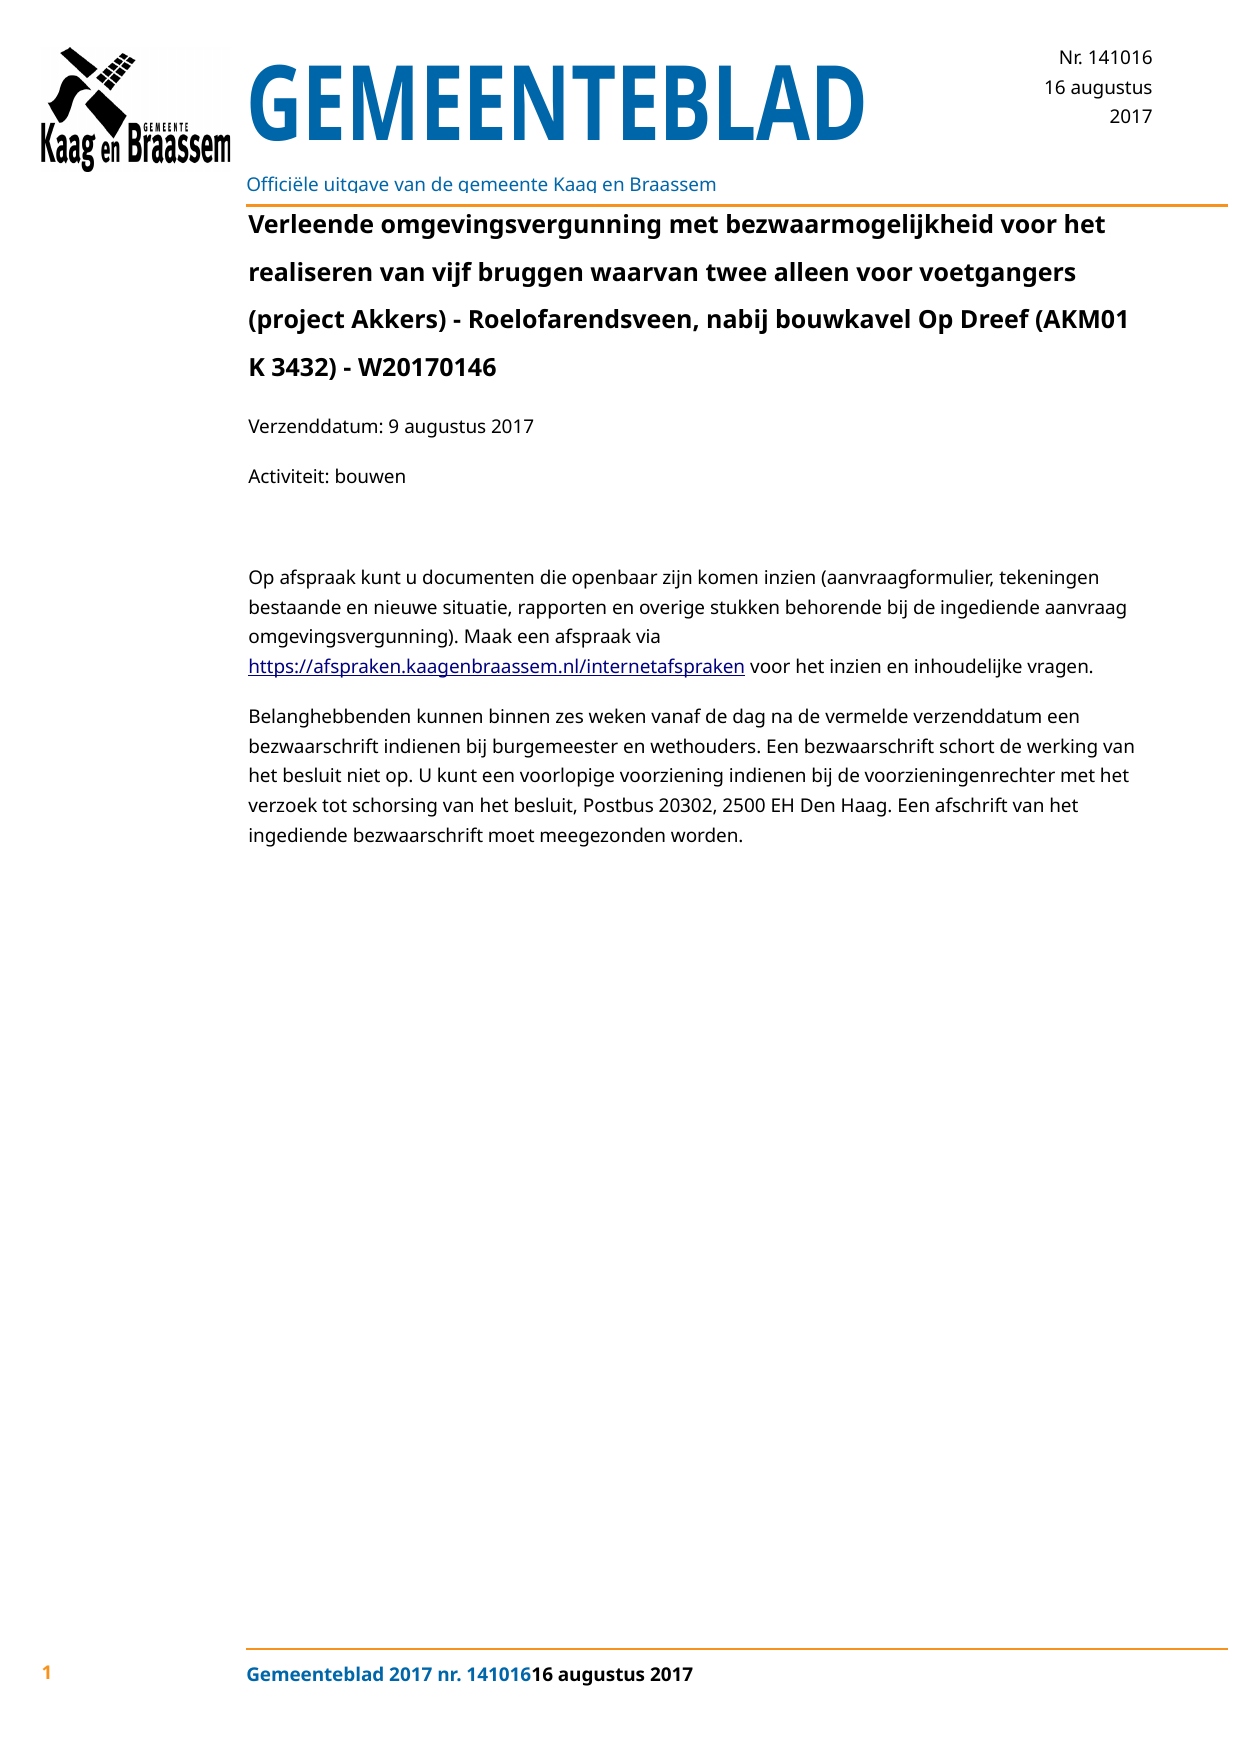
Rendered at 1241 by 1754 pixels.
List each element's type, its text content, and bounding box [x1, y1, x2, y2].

text Activiteit: bouwen [248, 463, 1152, 489]
text Op afspraak kunt u documenten die openbaar zijn komen inzien (aanvraagformulier, tekeningen bestaande en nieuwe situatie, rapporten en overige stukken behorende bij de ingediende aanvraag omgevingsvergunning). Maak een afspraak via https://afspraken.kaagenbraassem.nl/internetafspraken voor het inzien en inhoudelijke vragen. [248, 564, 1152, 679]
picture [41, 47, 231, 172]
text Verleende omgevingsvergunning met bezwaarmogelijkheid voor het realiseren van vijf bruggen waarvan twee alleen voor voetgangers (project Akkers) - Roelofarendsveen, nabij bouwkavel Op Dreef (AKM01 K 3432) - W20170146 [248, 207, 1152, 384]
text Verzenddatum: 9 augustus 2017 [248, 413, 1152, 439]
text Belanghebbenden kunnen binnen zes weken vanaf de dag na de vermelde verzenddatum een bezwaarschrift indienen bij burgemeester en wethouders. Een bezwaarschrift schort de werking van het besluit niet op. U kunt een voorlopige voorziening indienen bij de voorzieningenrechter met het verzoek tot schorsing van het besluit, Postbus 20302, 2500 EH Den Haag. Een afschrift van het ingediende bezwaarschrift moet meegezonden worden. [248, 703, 1152, 848]
